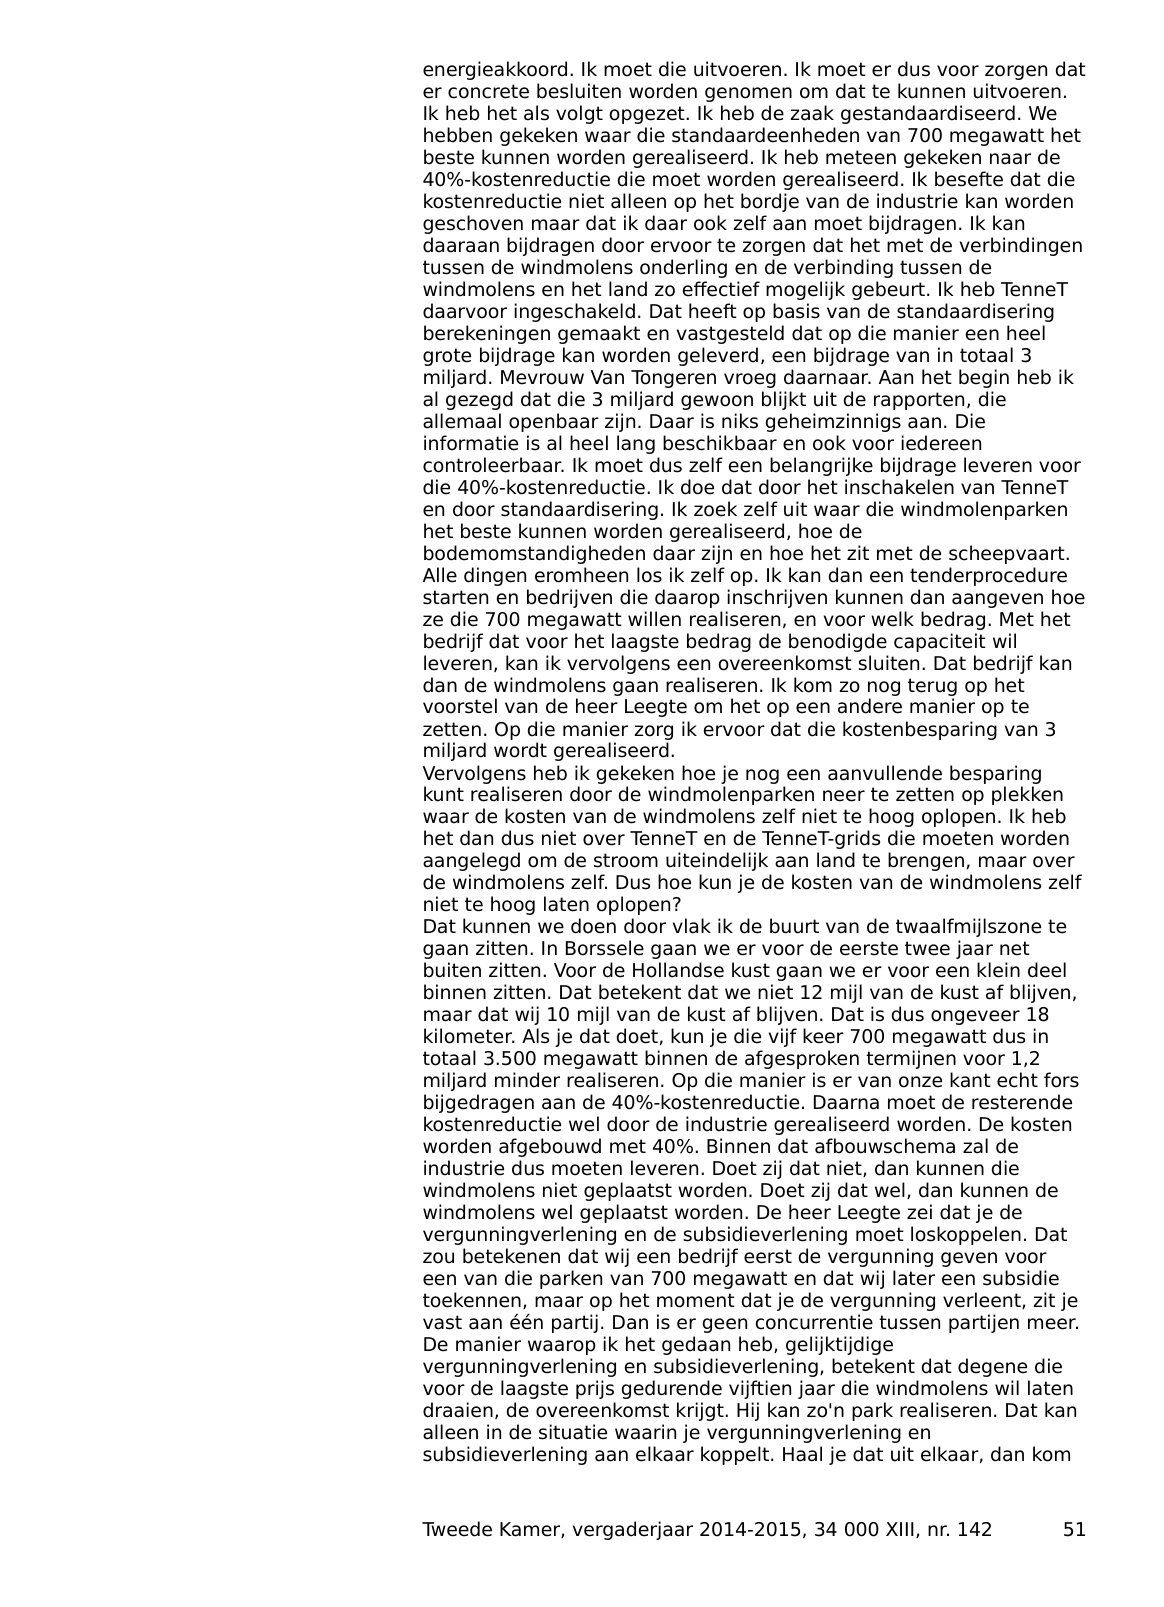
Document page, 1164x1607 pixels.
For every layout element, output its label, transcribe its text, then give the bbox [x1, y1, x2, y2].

text Vervolgens heb ik gekeken hoe je nog een aanvullende besparing kunt realiseren door de windmolenparken neer te zetten op plekken waar de kosten van de windmolens zelf niet te hoog oplopen. Ik heb het dan dus niet over TenneT en de TenneT-grids die moeten worden aangelegd om de stroom uiteindelijk aan land te brengen, maar over de windmolens zelf. Dus hoe kun je de kosten van de windmolens zelf niet te hoog laten oplopen? [422, 762, 1087, 916]
text energieakkoord. Ik moet die uitvoeren. Ik moet er dus voor zorgen dat er concrete besluiten worden genomen om dat te kunnen uitvoeren. Ik heb het als volgt opgezet. Ik heb de zaak gestandaardiseerd. We hebben gekeken waar die standaardeenheden van 700 megawatt het beste kunnen worden gerealiseerd. Ik heb meteen gekeken naar de 40%-kostenreductie die moet worden gerealiseerd. Ik besefte dat die kostenreductie niet alleen op het bordje van de industrie kan worden geschoven maar dat ik daar ook zelf aan moet bijdragen. Ik kan daaraan bijdragen door ervoor te zorgen dat het met de verbindingen tussen de windmolens onderling en de verbinding tussen de windmolens en het land zo effectief mogelijk gebeurt. Ik heb TenneT daarvoor ingeschakeld. Dat heeft op basis van de standaardisering berekeningen gemaakt en vastgesteld dat op die manier een heel grote bijdrage kan worden geleverd, een bijdrage van in totaal 3 miljard. Mevrouw Van Tongeren vroeg daarnaar. Aan het begin heb ik al gezegd dat die 3 miljard gewoon blijkt uit de rapporten, die allemaal openbaar zijn. Daar is niks geheimzinnigs aan. Die informatie is al heel lang beschikbaar en ook voor iedereen controleerbaar. Ik moet dus zelf een belangrijke bijdrage leveren voor die 40%-kostenreductie. Ik doe dat door het inschakelen van TenneT en door standaardisering. Ik zoek zelf uit waar die windmolenparken het beste kunnen worden gerealiseerd, hoe de bodemomstandigheden daar zijn en hoe het zit met de scheepvaart. Alle dingen eromheen los ik zelf op. Ik kan dan een tenderprocedure starten en bedrijven die daarop inschrijven kunnen dan aangeven hoe ze die 700 megawatt willen realiseren, en voor welk bedrag. Met het bedrijf dat voor het laagste bedrag de benodigde capaciteit wil leveren, kan ik vervolgens een overeenkomst sluiten. Dat bedrijf kan dan de windmolens gaan realiseren. Ik kom zo nog terug op het voorstel van de heer Leegte om het op een andere manier op te zetten. Op die manier zorg ik ervoor dat die kostenbesparing van 3 miljard wordt gerealiseerd. [422, 59, 1087, 762]
text Dat kunnen we doen door vlak ik de buurt van de twaalfmijlszone te gaan zitten. In Borssele gaan we er voor de eerste twee jaar net buiten zitten. Voor de Hollandse kust gaan we er voor een klein deel binnen zitten. Dat betekent dat we niet 12 mijl van de kust af blijven, maar dat wij 10 mijl van de kust af blijven. Dat is dus ongeveer 18 kilometer. Als je dat doet, kun je die vijf keer 700 megawatt dus in totaal 3.500 megawatt binnen de afgesproken termijnen voor 1,2 miljard minder realiseren. Op die manier is er van onze kant echt fors bijgedragen aan de 40%-kostenreductie. Daarna moet de resterende kostenreductie wel door de industrie gerealiseerd worden. De kosten worden afgebouwd met 40%. Binnen dat afbouwschema zal de industrie dus moeten leveren. Doet zij dat niet, dan kunnen die windmolens niet geplaatst worden. Doet zij dat wel, dan kunnen de windmolens wel geplaatst worden. De heer Leegte zei dat je de vergunningverlening en de subsidieverlening moet loskoppelen. Dat zou betekenen dat wij een bedrijf eerst de vergunning geven voor een van die parken van 700 megawatt en dat wij later een subsidie toekennen, maar op het moment dat je de vergunning verleent, zit je vast aan één partij. Dan is er geen concurrentie tussen partijen meer. De manier waarop ik het gedaan heb, gelijktijdige vergunningverlening en subsidieverlening, betekent dat degene die voor de laagste prijs gedurende vijftien jaar die windmolens wil laten draaien, de overeenkomst krijgt. Hij kan zo'n park realiseren. Dat kan alleen in de situatie waarin je vergunningverlening en subsidieverlening aan elkaar koppelt. Haal je dat uit elkaar, dan kom [422, 916, 1087, 1466]
